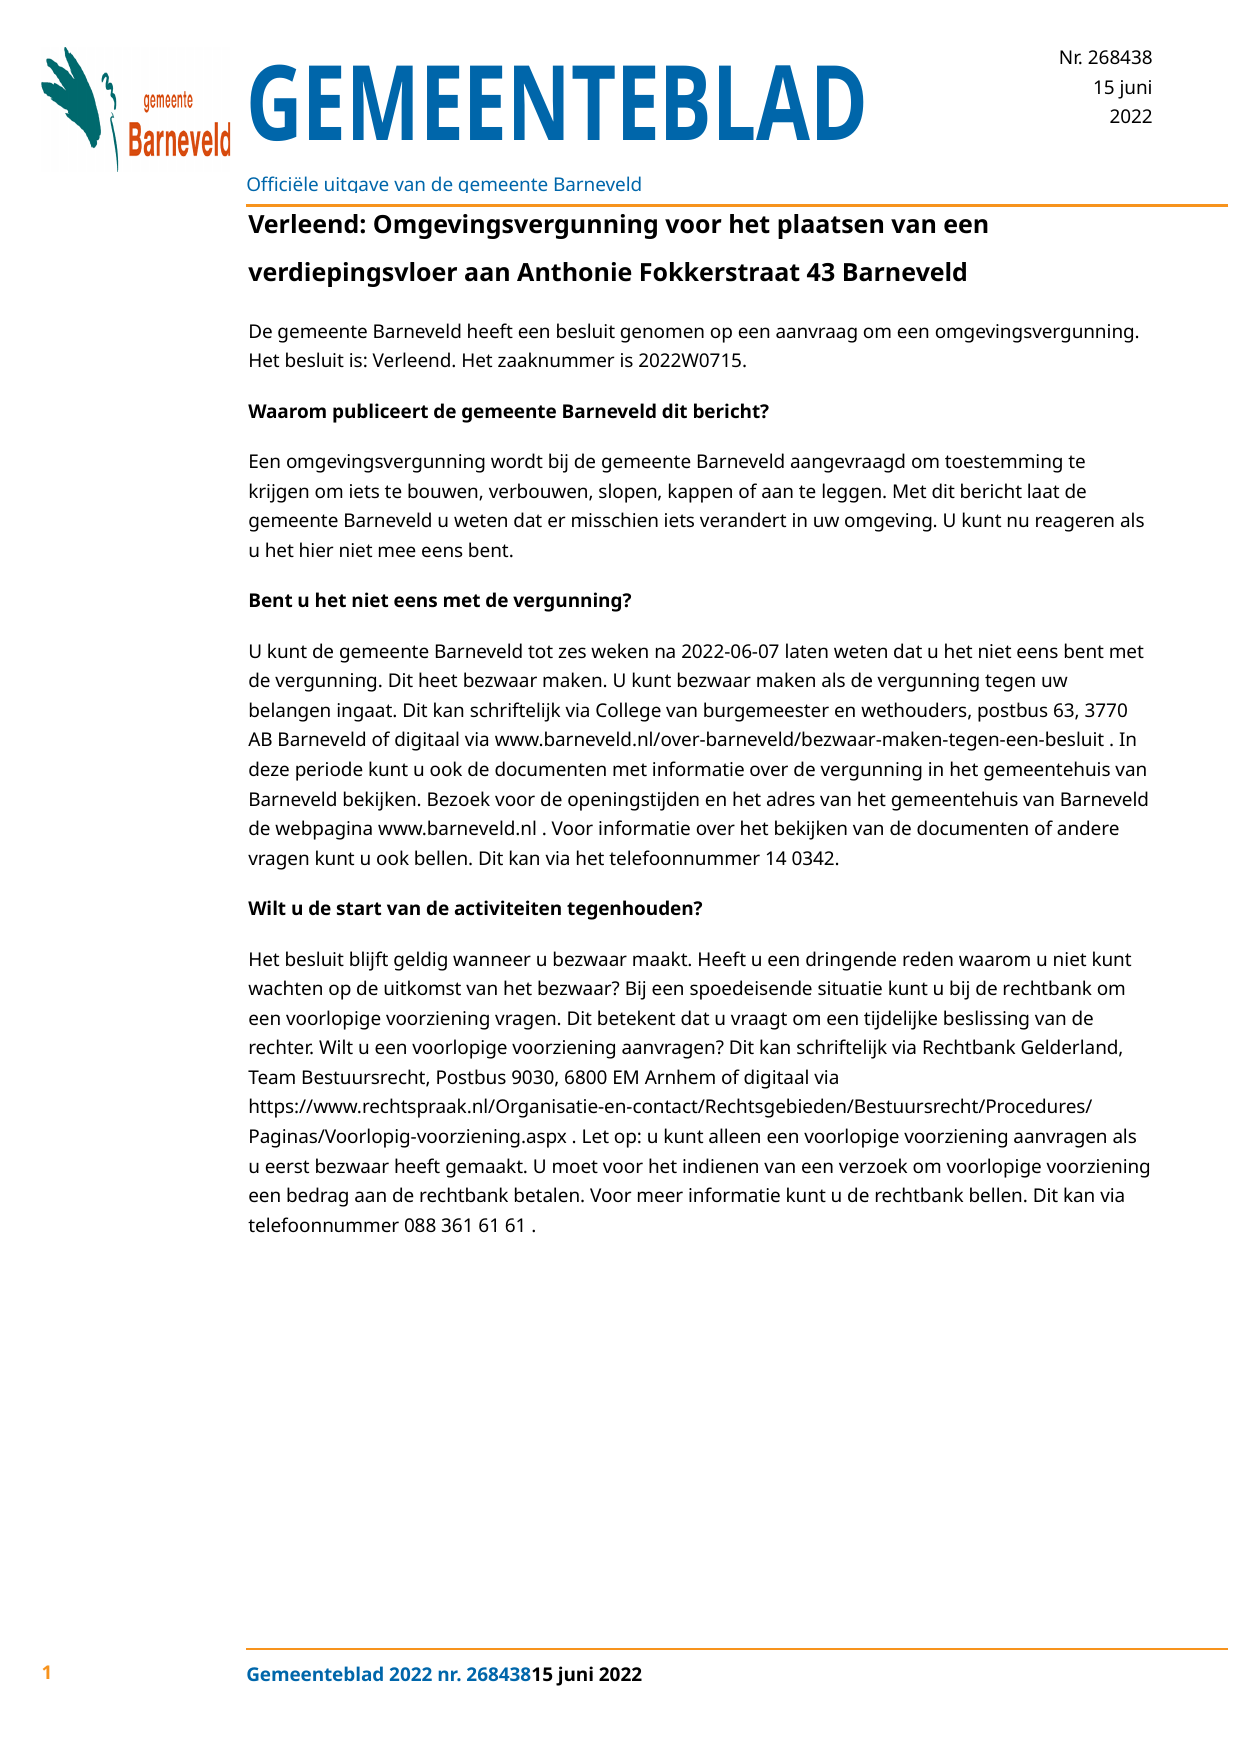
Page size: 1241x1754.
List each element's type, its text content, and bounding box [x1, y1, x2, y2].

text De gemeente Barneveld heeft een besluit genomen op een aanvraag om een omgevingsvergunning. Het besluit is: Verleend. Het zaaknummer is 2022W0715. [248, 318, 1152, 373]
text U kunt de gemeente Barneveld tot zes weken na 2022-06-07 laten weten dat u het niet eens bent met de vergunning. Dit heet bezwaar maken. U kunt bezwaar maken als de vergunning tegen uw belangen ingaat. Dit kan schriftelijk via College van burgemeester en wethouders, postbus 63, 3770 AB Barneveld of digitaal via www.barneveld.nl/over-barneveld/bezwaar-maken-tegen-een-besluit . In deze periode kunt u ook de documenten met informatie over de vergunning in het gemeentehuis van Barneveld bekijken. Bezoek voor de openingstijden en het adres van het gemeentehuis van Barneveld de webpagina www.barneveld.nl . Voor informatie over het bekijken van de documenten of andere vragen kunt u ook bellen. Dit kan via het telefoonnummer 14 0342. [248, 638, 1152, 871]
text Een omgevingsvergunning wordt bij de gemeente Barneveld aangevraagd om toestemming te krijgen om iets te bouwen, verbouwen, slopen, kappen of aan te leggen. Met dit bericht laat de gemeente Barneveld u weten dat er misschien iets verandert in uw omgeving. U kunt nu reageren als u het hier niet mee eens bent. [248, 448, 1152, 563]
text Waarom publiceert de gemeente Barneveld dit bericht? [248, 398, 1152, 424]
text Het besluit blijft geldig wanneer u bezwaar maakt. Heeft u een dringende reden waarom u niet kunt wachten op de uitkomst van het bezwaar? Bij een spoedeisende situatie kunt u bij de rechtbank om een voorlopige voorziening vragen. Dit betekent dat u vraagt om een tijdelijke beslissing van de rechter. Wilt u een voorlopige voorziening aanvragen? Dit kan schriftelijk via Rechtbank Gelderland, Team Bestuursrecht, Postbus 9030, 6800 EM Arnhem of digitaal via https://www.rechtspraak.nl/Organisatie-en-contact/Rechtsgebieden/Bestuursrecht/Procedures/Paginas/Voorlopig-voorziening.aspx . Let op: u kunt alleen een voorlopige voorziening aanvragen als u eerst bezwaar heeft gemaakt. U moet voor het indienen van een verzoek om voorlopige voorziening een bedrag aan de rechtbank betalen. Voor meer informatie kunt u de rechtbank bellen. Dit kan via telefoonnummer 088 361 61 61 . [248, 946, 1152, 1238]
picture [41, 47, 231, 172]
text Bent u het niet eens met de vergunning? [248, 587, 1152, 613]
text Verleend: Omgevingsvergunning voor het plaatsen van een verdiepingsvloer aan Anthonie Fokkerstraat 43 Barneveld [248, 207, 1152, 288]
text Wilt u de start van de activiteiten tegenhouden? [248, 895, 1152, 921]
